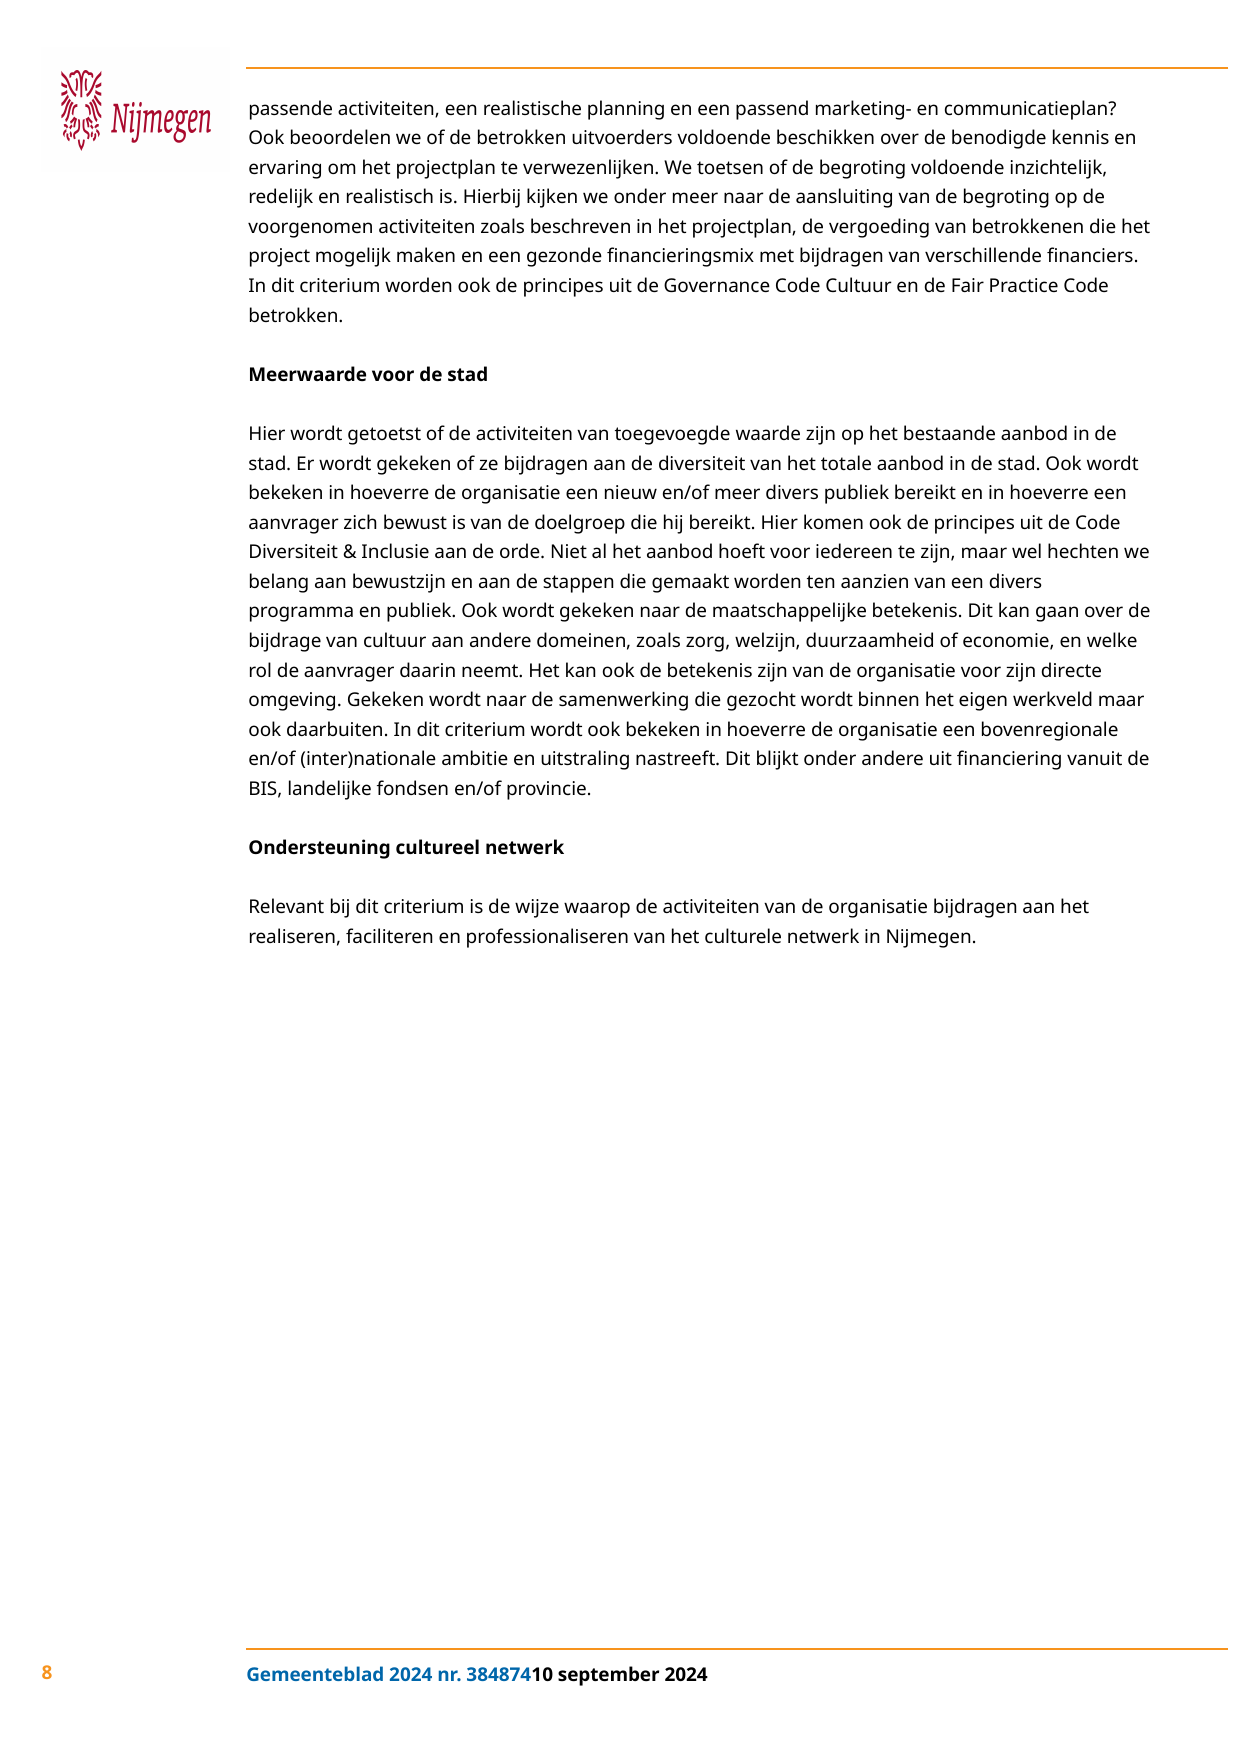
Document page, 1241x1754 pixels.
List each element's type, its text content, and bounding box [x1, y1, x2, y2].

text Relevant bij dit criterium is de wijze waarop de activiteiten van de organisatie bijdragen aan het realiseren, faciliteren en professionaliseren van het culturele netwerk in Nijmegen. [248, 893, 1152, 949]
text Meerwaarde voor de stad [248, 361, 1152, 387]
picture [41, 47, 231, 172]
text passende activiteiten, een realistische planning en een passend marketing- en communicatieplan? Ook beoordelen we of de betrokken uitvoerders voldoende beschikken over de benodigde kennis en ervaring om het projectplan te verwezenlijken. We toetsen of de begroting voldoende inzichtelijk, redelijk en realistisch is. Hierbij kijken we onder meer naar de aansluiting van de begroting op de voorgenomen activiteiten zoals beschreven in het projectplan, de vergoeding van betrokkenen die het project mogelijk maken en een gezonde financieringsmix met bijdragen van verschillende financiers. In dit criterium worden ook de principes uit de Governance Code Cultuur en de Fair Practice Code betrokken. [248, 95, 1152, 328]
text Ondersteuning cultureel netwerk [248, 834, 1152, 860]
text Hier wordt getoetst of de activiteiten van toegevoegde waarde zijn op het bestaande aanbod in de stad. Er wordt gekeken of ze bijdragen aan de diversiteit van het totale aanbod in de stad. Ook wordt bekeken in hoeverre de organisatie een nieuw en/of meer divers publiek bereikt en in hoeverre een aanvrager zich bewust is van de doelgroep die hij bereikt. Hier komen ook de principes uit de Code Diversiteit & Inclusie aan de orde. Niet al het aanbod hoeft voor iedereen te zijn, maar wel hechten we belang aan bewustzijn en aan de stappen die gemaakt worden ten aanzien van een divers programma en publiek. Ook wordt gekeken naar de maatschappelijke betekenis. Dit kan gaan over de bijdrage van cultuur aan andere domeinen, zoals zorg, welzijn, duurzaamheid of economie, en welke rol de aanvrager daarin neemt. Het kan ook de betekenis zijn van de organisatie voor zijn directe omgeving. Gekeken wordt naar de samenwerking die gezocht wordt binnen het eigen werkveld maar ook daarbuiten. In dit criterium wordt ook bekeken in hoeverre de organisatie een bovenregionale en/of (inter)nationale ambitie en uitstraling nastreeft. Dit blijkt onder andere uit financiering vanuit de BIS, landelijke fondsen en/of provincie. [248, 420, 1152, 801]
